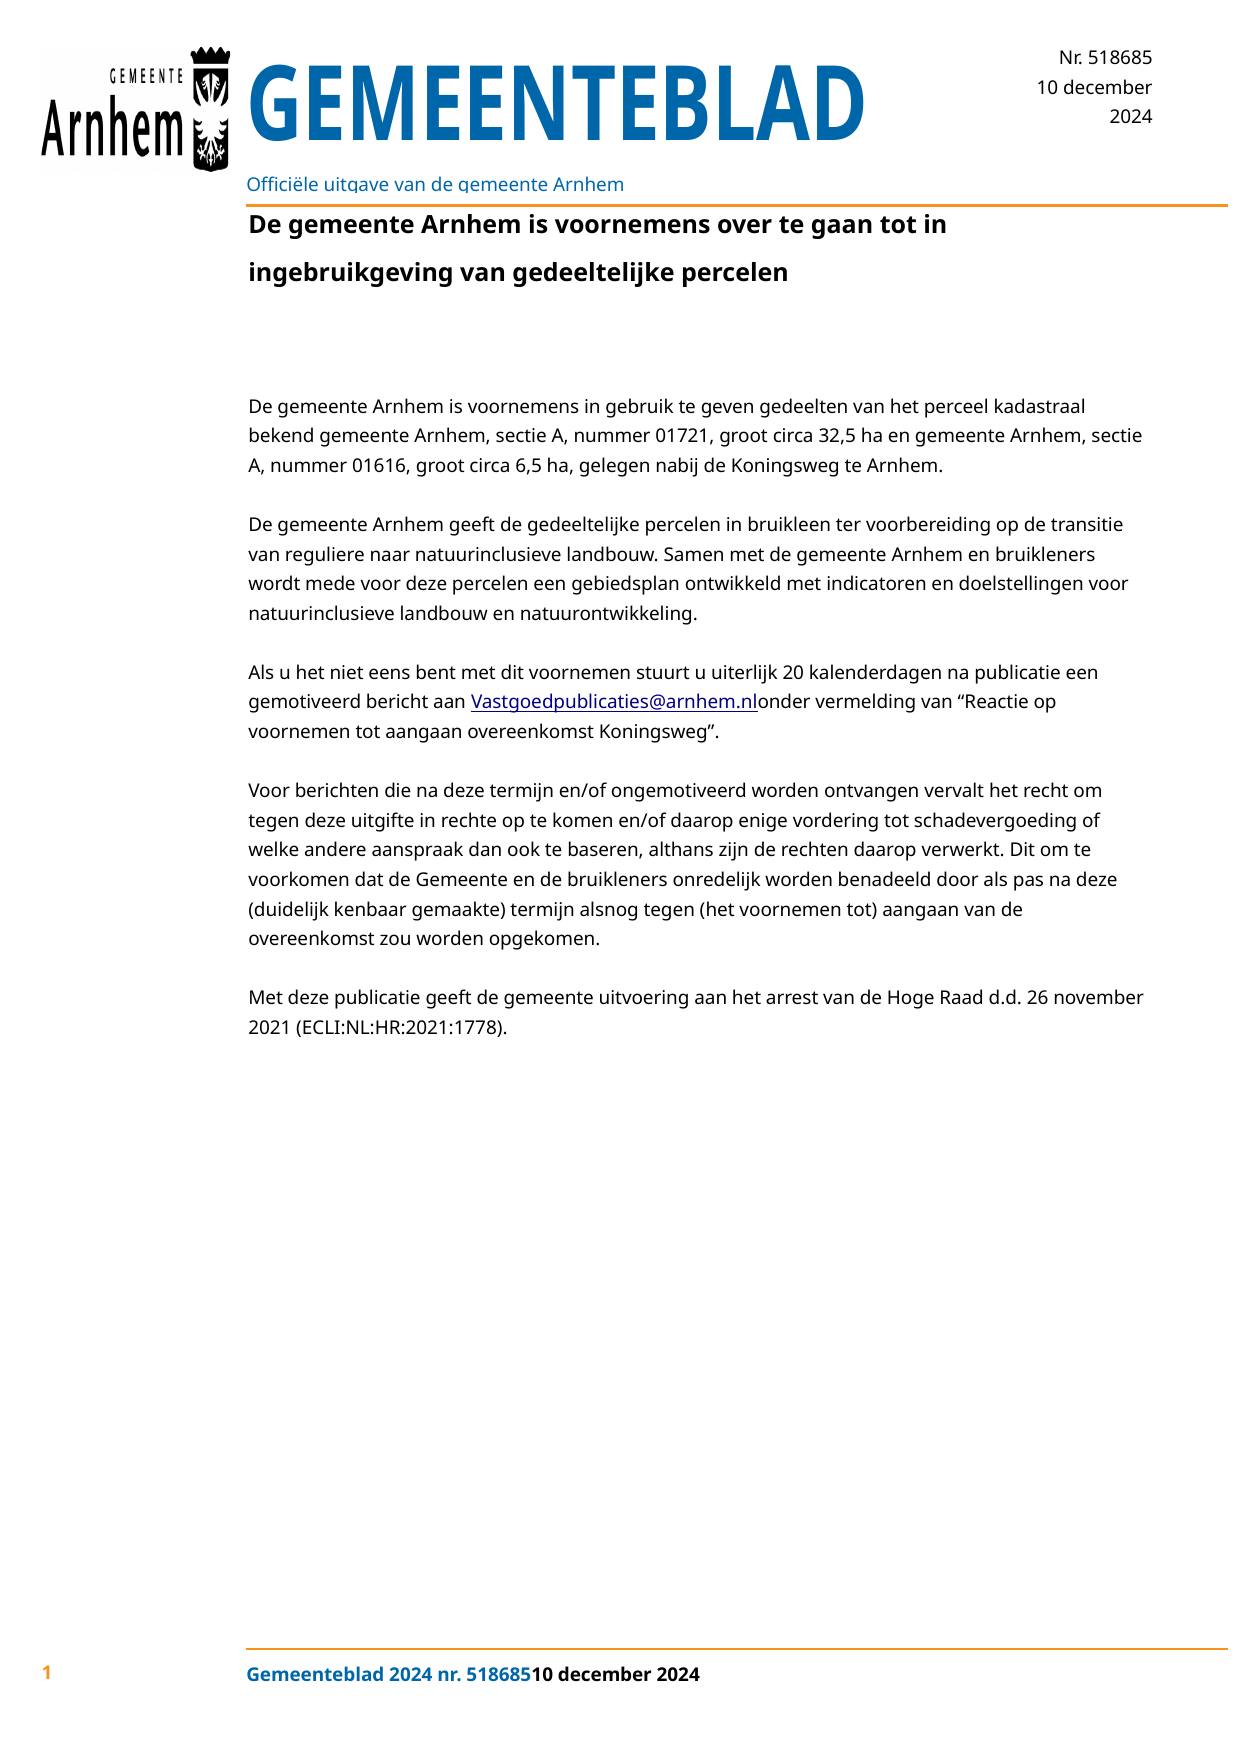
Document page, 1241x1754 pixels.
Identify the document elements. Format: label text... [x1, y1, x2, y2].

picture [41, 47, 231, 172]
text De gemeente Arnhem is voornemens over te gaan tot in ingebruikgeving van gedeeltelijke percelen [248, 207, 1152, 288]
text Voor berichten die na deze termijn en/of ongemotiveerd worden ontvangen vervalt het recht om tegen deze uitgifte in rechte op te komen en/of daarop enige vordering tot schadevergoeding of welke andere aanspraak dan ook te baseren, althans zijn de rechten daarop verwerkt. Dit om te voorkomen dat de Gemeente en de bruikleners onredelijk worden benadeeld door als pas na deze (duidelijk kenbaar gemaakte) termijn alsnog tegen (het voornemen tot) aangaan van de overeenkomst zou worden opgekomen. [248, 777, 1152, 951]
text De gemeente Arnhem geeft de gedeeltelijke percelen in bruikleen ter voorbereiding op de transitie van reguliere naar natuurinclusieve landbouw. Samen met de gemeente Arnhem en bruikleners wordt mede voor deze percelen een gebiedsplan ontwikkeld met indicatoren en doelstellingen voor natuurinclusieve landbouw en natuurontwikkeling. [248, 511, 1152, 626]
text Als u het niet eens bent met dit voornemen stuurt u uiterlijk 20 kalenderdagen na publicatie een gemotiveerd bericht aan Vastgoedpublicaties@arnhem.nlonder vermelding van “Reactie op voornemen tot aangaan overeenkomst Koningsweg”. [248, 659, 1152, 744]
text De gemeente Arnhem is voornemens in gebruik te geven gedeelten van het perceel kadastraal bekend gemeente Arnhem, sectie A, nummer 01721, groot circa 32,5 ha en gemeente Arnhem, sectie A, nummer 01616, groot circa 6,5 ha, gelegen nabij de Koningsweg te Arnhem. [248, 393, 1152, 478]
text Met deze publicatie geeft de gemeente uitvoering aan het arrest van de Hoge Raad d.d. 26 november 2021 (ECLI:NL:HR:2021:1778). [248, 984, 1152, 1040]
